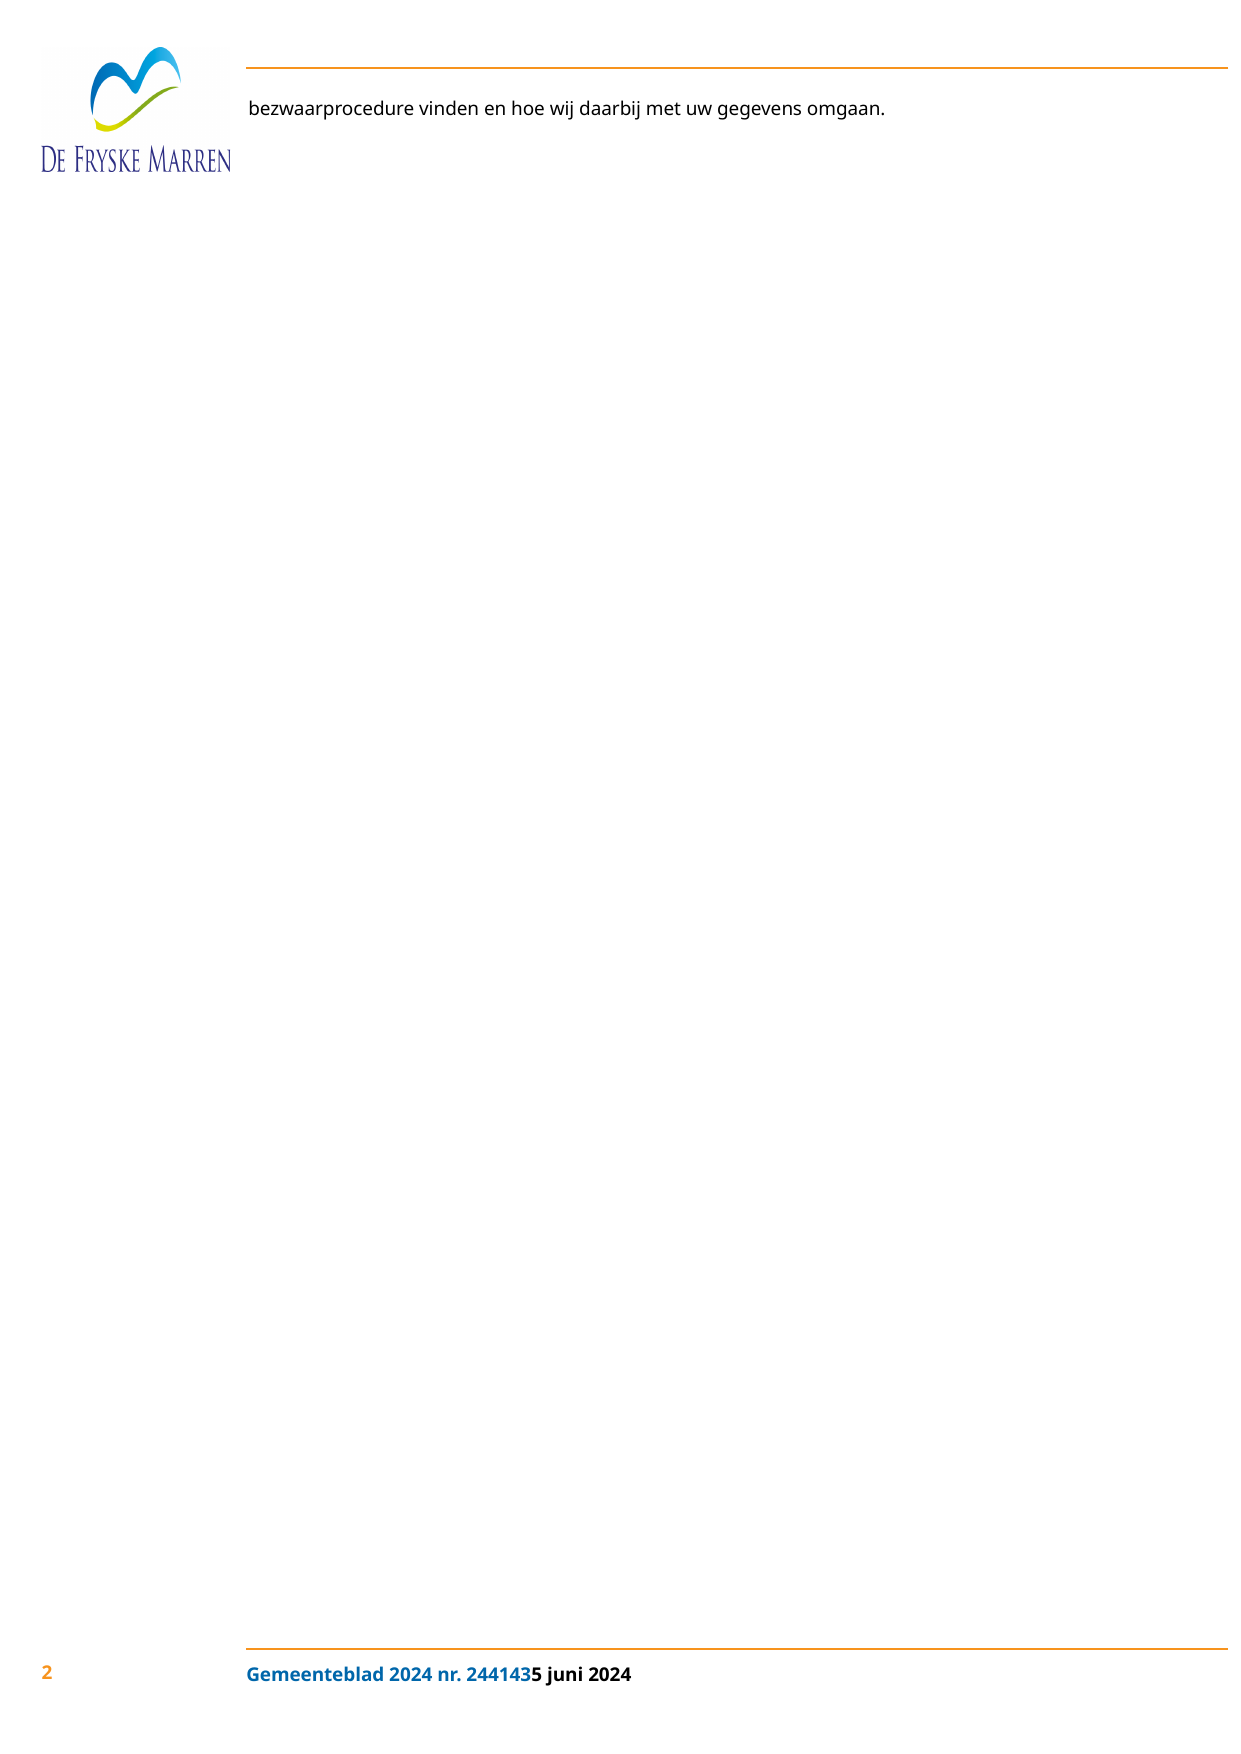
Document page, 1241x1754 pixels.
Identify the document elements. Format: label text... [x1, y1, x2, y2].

picture [41, 47, 231, 172]
text bezwaarprocedure vinden en hoe wij daarbij met uw gegevens omgaan. [248, 95, 1152, 121]
